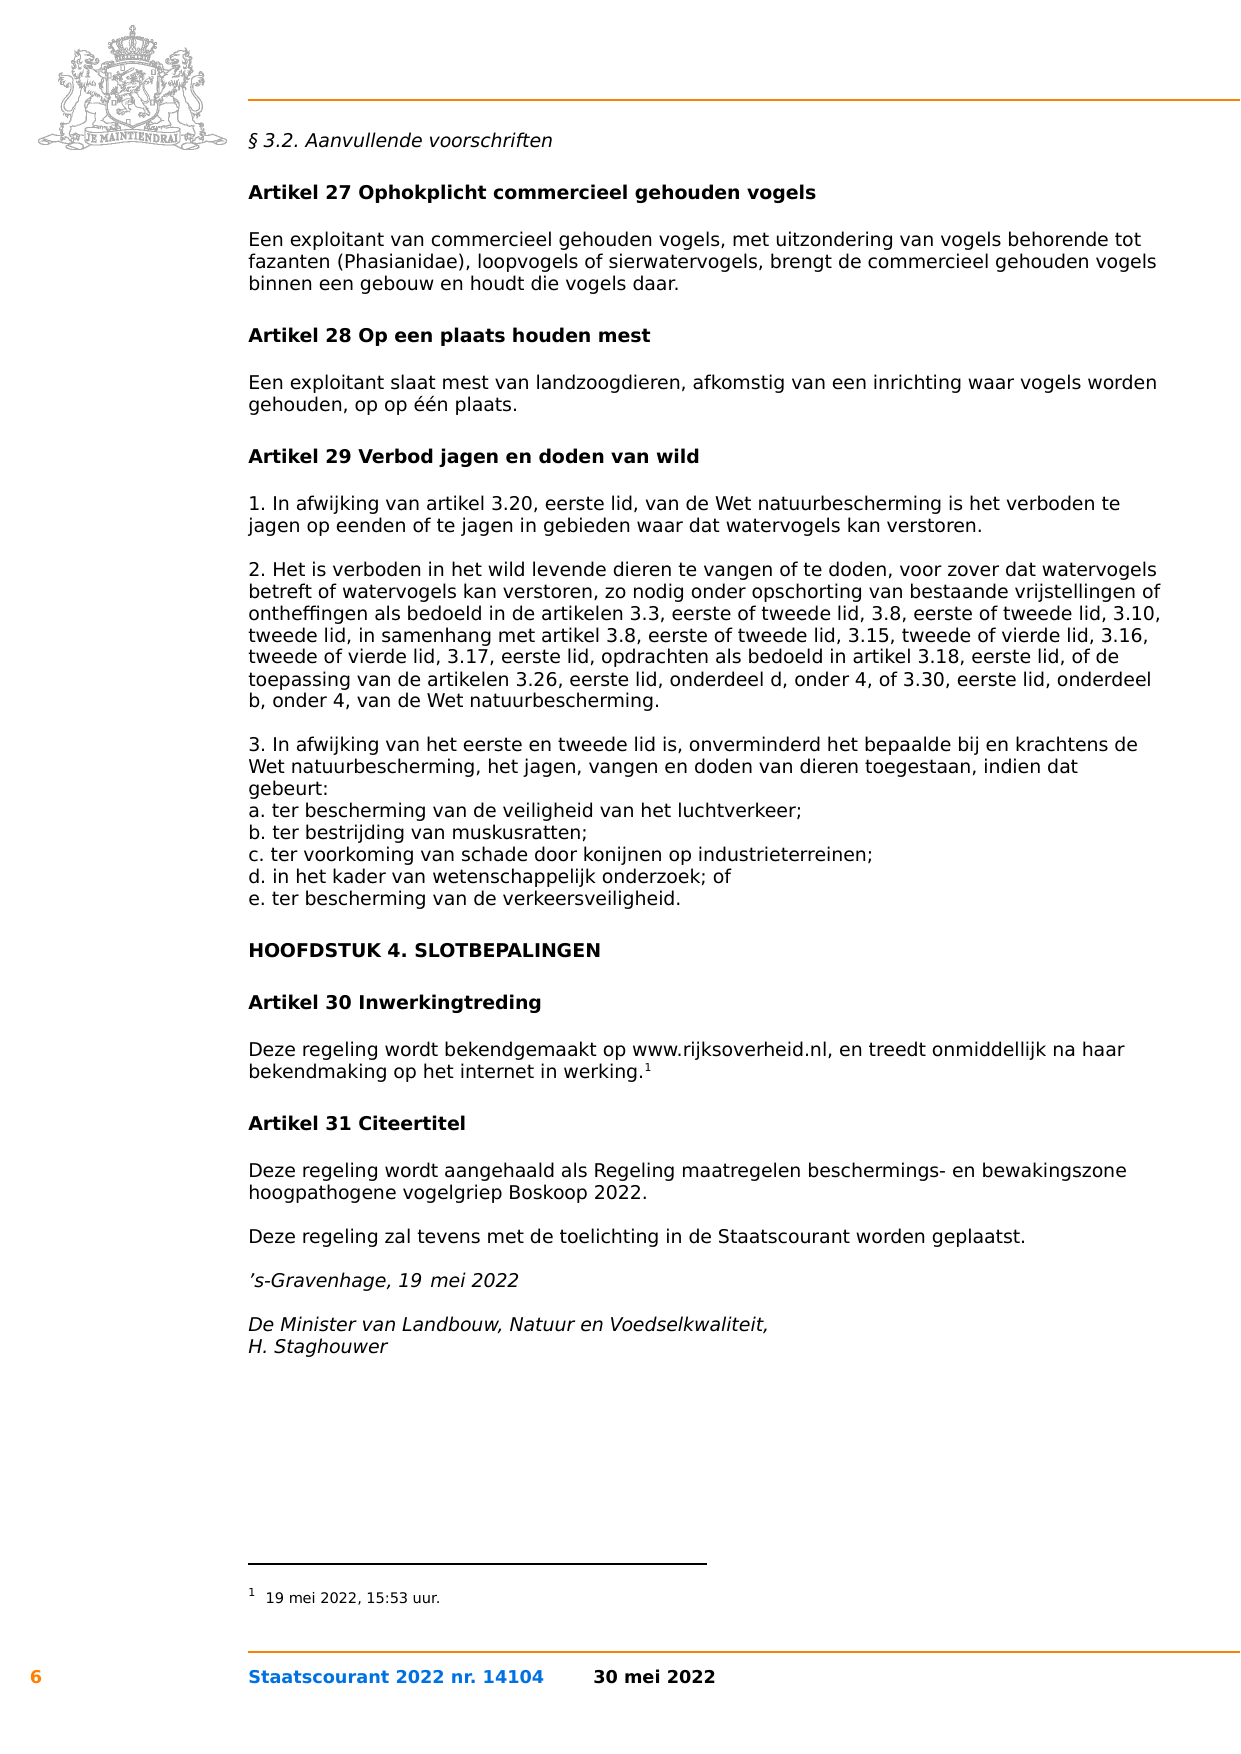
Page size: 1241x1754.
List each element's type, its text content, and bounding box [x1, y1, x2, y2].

text De Minister van Landbouw, Natuur en Voedselkwaliteit, H. Staghouwer [248, 1313, 1163, 1357]
text Een exploitant slaat mest van landzoogdieren, afkomstig van een inrichting waar vogels worden gehouden, op op één plaats. [248, 372, 1163, 416]
text c. ter voorkoming van schade door konijnen op industrieterreinen; [248, 844, 1163, 866]
subtitle Artikel 29 Verbod jagen en doden van wild [248, 446, 1163, 468]
text 2. Het is verboden in het wild levende dieren te vangen of te doden, voor zover dat watervogels betreft of watervogels kan verstoren, zo nodig onder opschorting van bestaande vrijstellingen of ontheffingen als bedoeld in de artikelen 3.3, eerste of tweede lid, 3.8, eerste of tweede lid, 3.10, tweede lid, in samenhang met artikel 3.8, eerste of tweede lid, 3.15, tweede of vierde lid, 3.16, tweede of vierde lid, 3.17, eerste lid, opdrachten als bedoeld in artikel 3.18, eerste lid, of de toepassing van de artikelen 3.26, eerste lid, onderdeel d, onder 4, of 3.30, eerste lid, onderdeel b, onder 4, van de Wet natuurbescherming. [248, 558, 1163, 712]
text 19 mei 2022, 15:53 uur. [248, 1586, 1163, 1608]
text Deze regeling zal tevens met de toelichting in de Staatscourant worden geplaatst. [248, 1226, 1163, 1248]
text Een exploitant van commercieel gehouden vogels, met uitzondering van vogels behorende tot fazanten (Phasianidae), loopvogels of sierwatervogels, brengt de commercieel gehouden vogels binnen een gebouw en houdt die vogels daar. [248, 229, 1163, 295]
picture [38, 25, 227, 150]
text b. ter bestrijding van muskusratten; [248, 822, 1163, 844]
text Deze regeling wordt aangehaald als Regeling maatregelen beschermings- en bewakingszone hoogpathogene vogelgriep Boskoop 2022. [248, 1160, 1163, 1204]
text e. ter bescherming van de verkeersveiligheid. [248, 888, 1163, 910]
subtitle Artikel 27 Ophokplicht commercieel gehouden vogels [248, 182, 1163, 204]
text 1. In afwijking van artikel 3.20, eerste lid, van de Wet natuurbescherming is het verboden te jagen op eenden of te jagen in gebieden waar dat watervogels kan verstoren. [248, 493, 1163, 537]
text Deze regeling wordt bekendgemaakt op www.rijksoverheid.nl, en treedt onmiddellijk na haar bekendmaking op het internet in werking. [248, 1039, 1163, 1083]
subtitle Artikel 31 Citeertitel [248, 1113, 1163, 1135]
subtitle Artikel 28 Op een plaats houden mest [248, 325, 1163, 347]
text 3. In afwijking van het eerste en tweede lid is, onverminderd het bepaalde bij en krachtens de Wet natuurbescherming, het jagen, vangen en doden van dieren toegestaan, indien dat gebeurt: [248, 734, 1163, 800]
subtitle § 3.2. Aanvullende voorschriften [248, 130, 1163, 152]
subtitle Artikel 30 Inwerkingtreding [248, 992, 1163, 1014]
text ’s-Gravenhage, 19 mei 2022 [248, 1270, 1163, 1292]
text d. in het kader van wetenschappelijk onderzoek; of [248, 866, 1163, 888]
text a. ter bescherming van de veiligheid van het luchtverkeer; [248, 800, 1163, 822]
subtitle HOOFDSTUK 4. SLOTBEPALINGEN [248, 940, 1163, 962]
